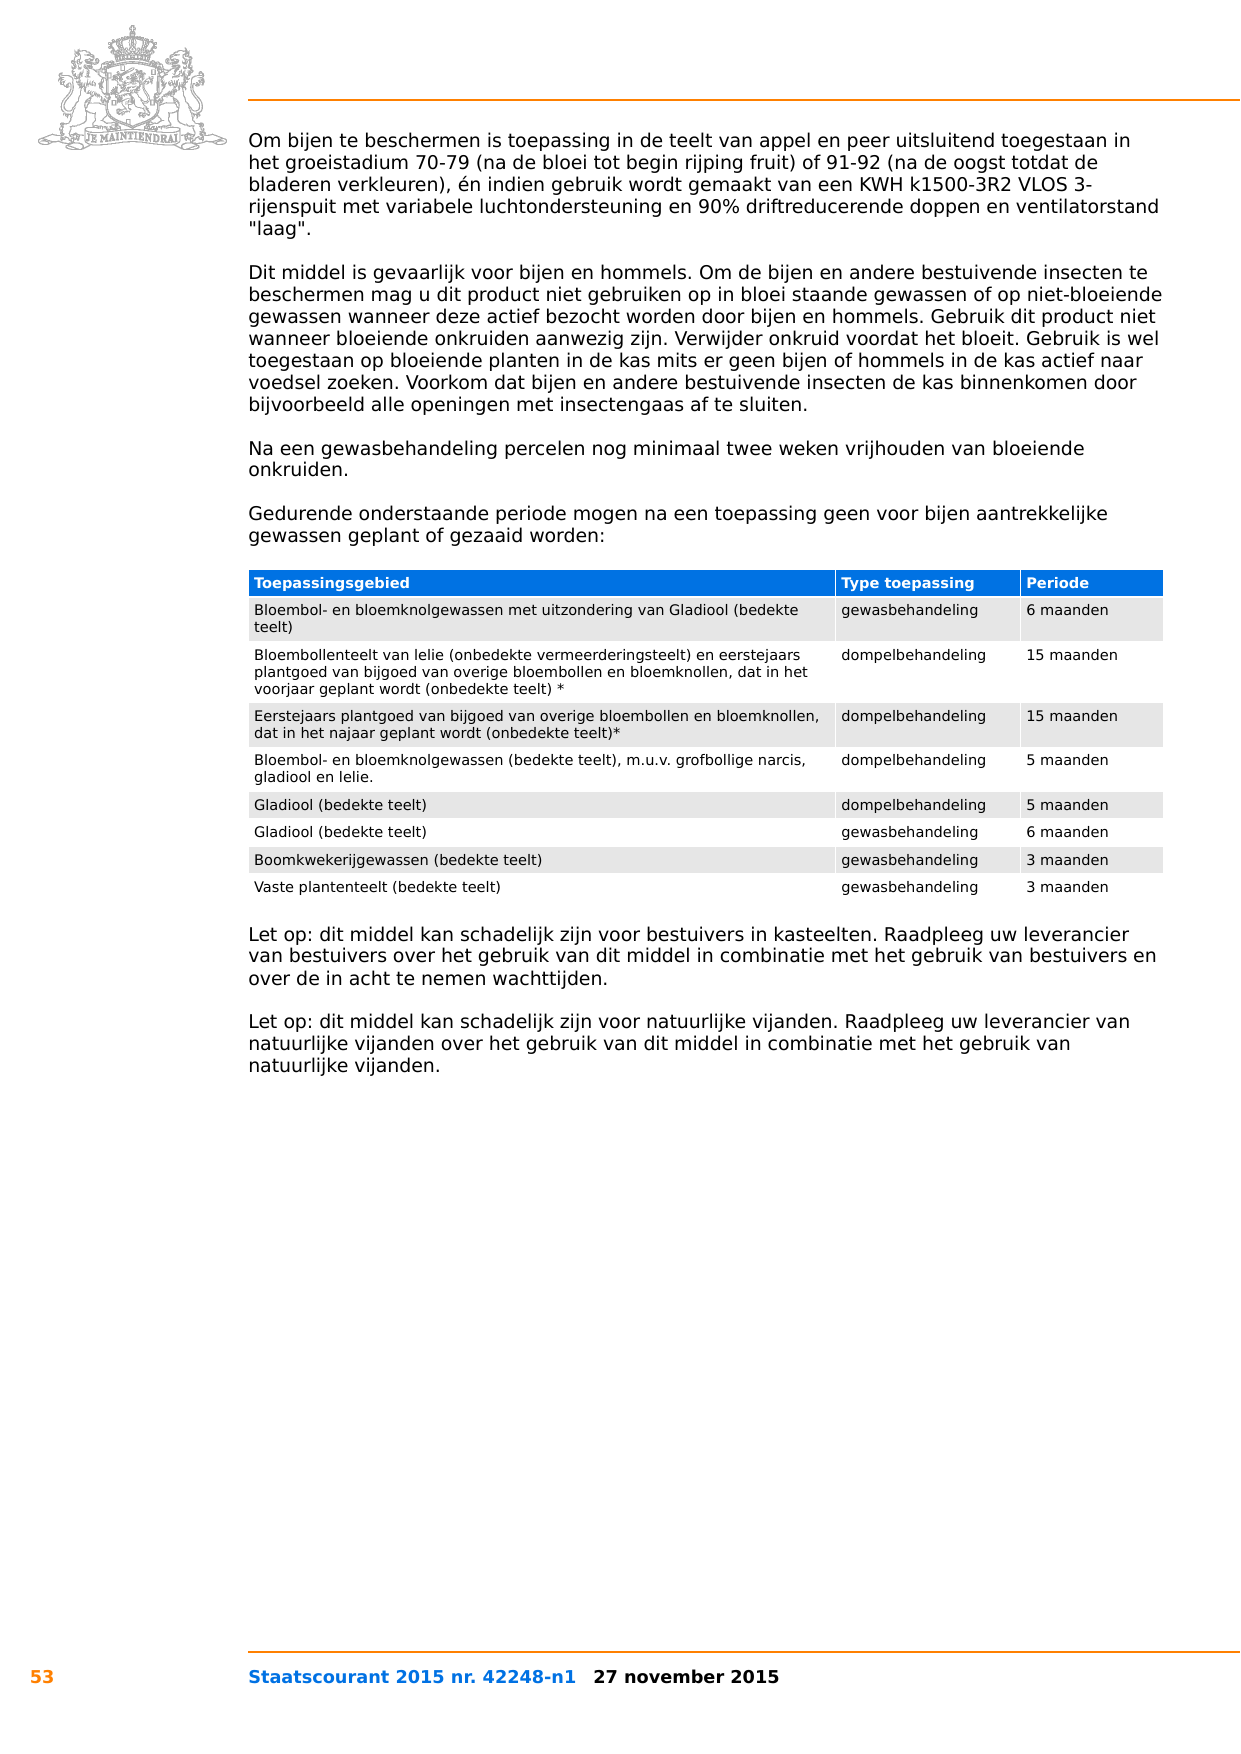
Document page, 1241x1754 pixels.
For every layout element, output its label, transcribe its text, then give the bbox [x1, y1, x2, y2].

table_header Periode [1021, 570, 1163, 596]
picture [38, 25, 227, 150]
text Let op: dit middel kan schadelijk zijn voor bestuivers in kasteelten. Raadpleeg uw leverancier van bestuivers over het gebruik van dit middel in combinatie met het gebruik van bestuivers en over de in acht te nemen wachttijden. [248, 923, 1163, 989]
table_cell 6 maanden [1021, 819, 1163, 846]
table_cell Boomkwekerijgewassen (bedekte teelt) [249, 847, 835, 873]
table_cell 5 maanden [1021, 792, 1163, 818]
table_cell Bloembol- en bloemknolgewassen met uitzondering van Gladiool (bedekte teelt) [249, 598, 835, 641]
table_cell gewasbehandeling [836, 819, 1020, 846]
table_cell dompelbehandeling [836, 792, 1020, 818]
table_cell 3 maanden [1021, 847, 1163, 873]
table_header Type toepassing [836, 570, 1020, 596]
text Let op: dit middel kan schadelijk zijn voor natuurlijke vijanden. Raadpleeg uw leverancier van natuurlijke vijanden over het gebruik van dit middel in combinatie met het gebruik van natuurlijke vijanden. [248, 1011, 1163, 1077]
table_cell dompelbehandeling [836, 703, 1020, 747]
text Dit middel is gevaarlijk voor bijen en hommels. Om de bijen en andere bestuivende insecten te beschermen mag u dit product niet gebruiken op in bloei staande gewassen of op niet-bloeiende gewassen wanneer deze actief bezocht worden door bijen en hommels. Gebruik dit product niet wanneer bloeiende onkruiden aanwezig zijn. Verwijder onkruid voordat het bloeit. Gebruik is wel toegestaan op bloeiende planten in de kas mits er geen bijen of hommels in de kas actief naar voedsel zoeken. Voorkom dat bijen en andere bestuivende insecten de kas binnenkomen door bijvoorbeeld alle openingen met insectengaas af te sluiten. [248, 262, 1163, 416]
table_cell Gladiool (bedekte teelt) [249, 819, 835, 846]
table_cell Eerstejaars plantgoed van bijgoed van overige bloembollen en bloemknollen, dat in het najaar geplant wordt (onbedekte teelt)* [249, 703, 835, 747]
table_cell 15 maanden [1021, 703, 1163, 747]
table_cell Bloembollenteelt van lelie (onbedekte vermeerderingsteelt) en eerstejaars plantgoed van bijgoed van overige bloembollen en bloemknollen, dat in het voorjaar geplant wordt (onbedekte teelt) * [249, 642, 835, 702]
table_cell 5 maanden [1021, 748, 1163, 791]
table_cell gewasbehandeling [836, 598, 1020, 641]
table_cell Bloembol- en bloemknolgewassen (bedekte teelt), m.u.v. grofbollige narcis, gladiool en lelie. [249, 748, 835, 791]
table_cell dompelbehandeling [836, 642, 1020, 702]
table_cell 3 maanden [1021, 874, 1163, 901]
table_cell Vaste plantenteelt (bedekte teelt) [249, 874, 835, 901]
table_cell gewasbehandeling [836, 874, 1020, 901]
table_header Toepassingsgebied [249, 570, 835, 596]
table_cell 15 maanden [1021, 642, 1163, 702]
table_cell gewasbehandeling [836, 847, 1020, 873]
table_cell Gladiool (bedekte teelt) [249, 792, 835, 818]
table_cell dompelbehandeling [836, 748, 1020, 791]
text Na een gewasbehandeling percelen nog minimaal twee weken vrijhouden van bloeiende onkruiden. [248, 437, 1163, 481]
table_cell 6 maanden [1021, 598, 1163, 641]
text Om bijen te beschermen is toepassing in de teelt van appel en peer uitsluitend toegestaan in het groeistadium 70-79 (na de bloei tot begin rijping fruit) of 91-92 (na de oogst totdat de bladeren verkleuren), én indien gebruik wordt gemaakt van een KWH k1500-3R2 VLOS 3-rijenspuit met variabele luchtondersteuning en 90% driftreducerende doppen en ventilatorstand "laag". [248, 130, 1163, 240]
text Gedurende onderstaande periode mogen na een toepassing geen voor bijen aantrekkelijke gewassen geplant of gezaaid worden: [248, 503, 1163, 547]
